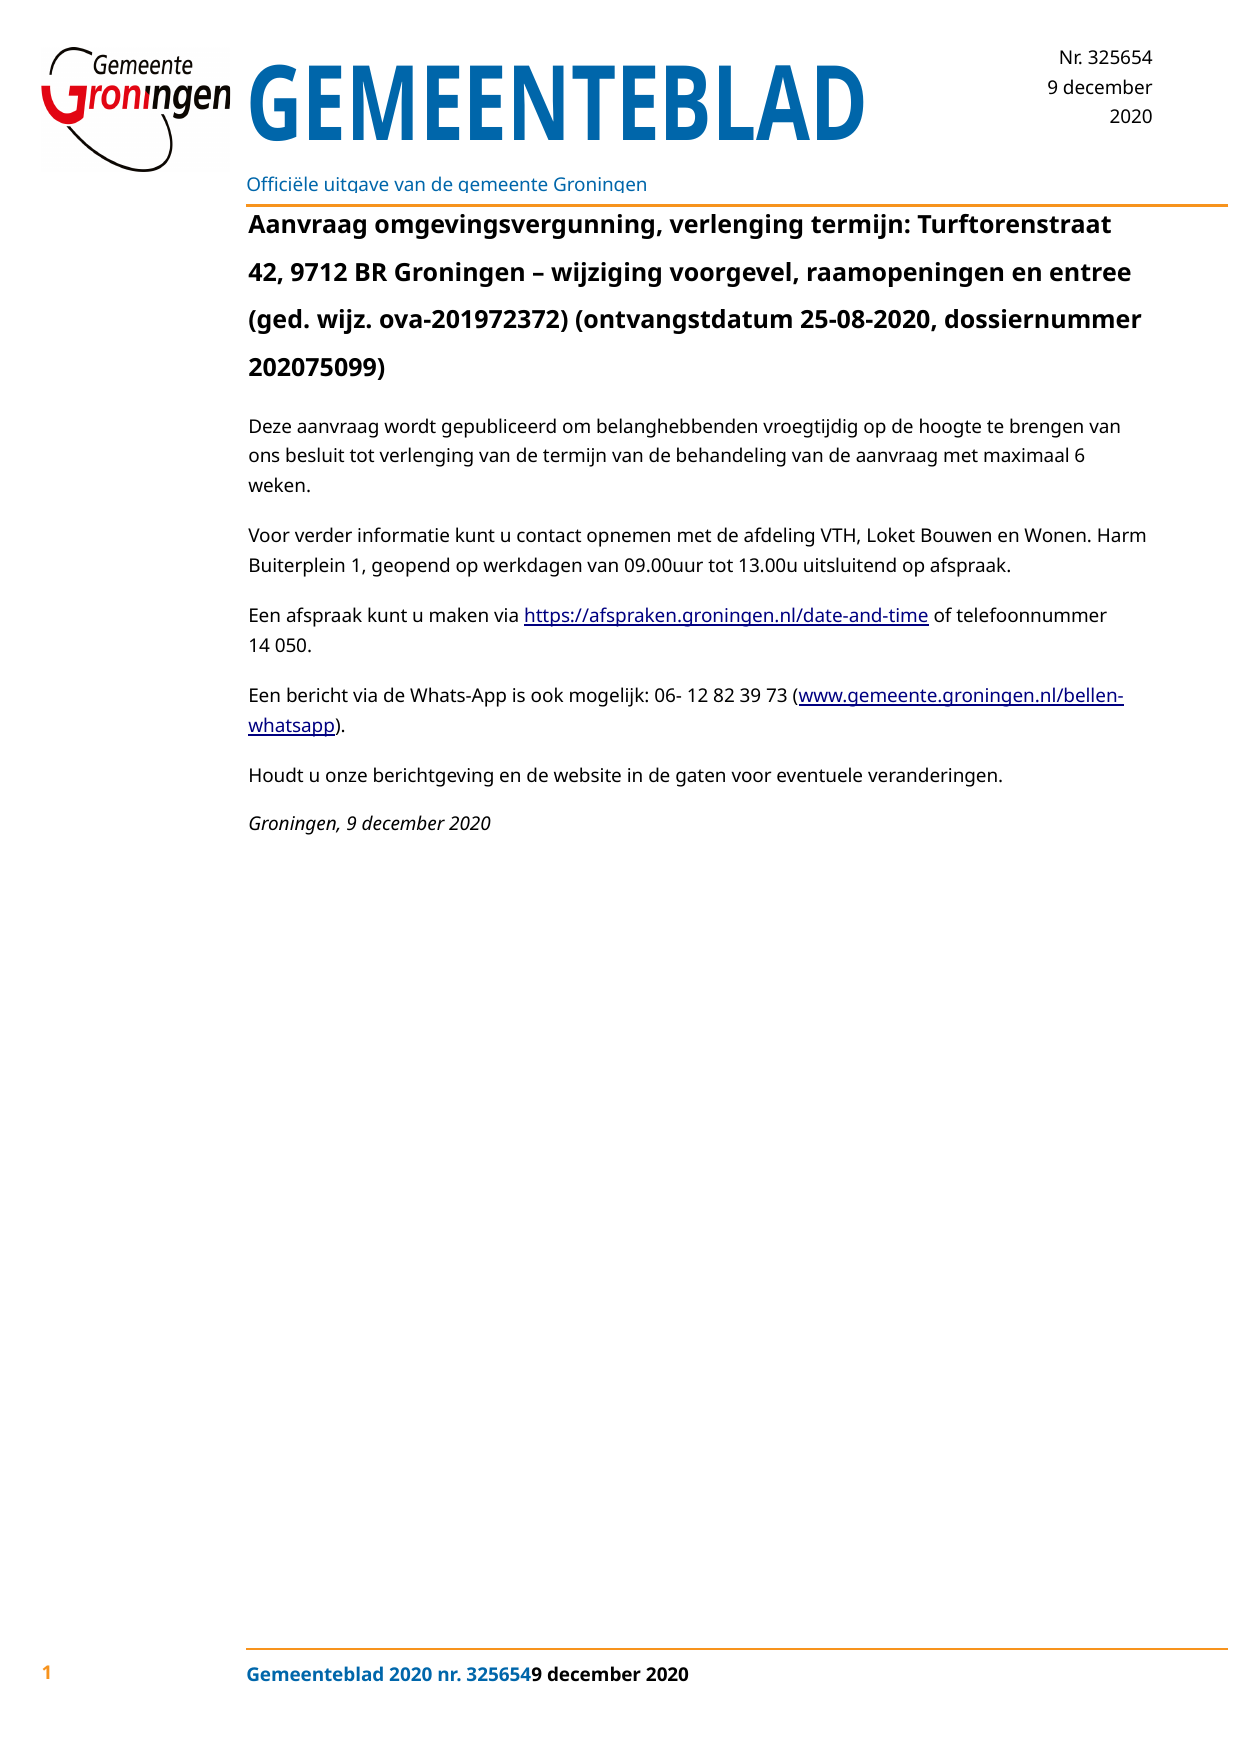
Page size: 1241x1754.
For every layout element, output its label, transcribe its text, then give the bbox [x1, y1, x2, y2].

picture [41, 47, 231, 172]
text Houdt u onze berichtgeving en de website in de gaten voor eventuele veranderingen. [248, 763, 1152, 788]
text Voor verder informatie kunt u contact opnemen met de afdeling VTH, Loket Bouwen en Wonen. Harm Buiterplein 1, geopend op werkdagen van 09.00uur tot 13.00u uitsluitend op afspraak. [248, 523, 1152, 578]
text Een afspraak kunt u maken via https://afspraken.groningen.nl/date-and-time of telefoonnummer 14 050. [248, 603, 1152, 658]
text Een bericht via de Whats-App is ook mogelijk: 06- 12 82 39 73 (www.gemeente.groningen.nl/bellen-whatsapp). [248, 683, 1152, 738]
text Aanvraag omgevingsvergunning, verlenging termijn: Turftorenstraat 42, 9712 BR Groningen – wijziging voorgevel, raamopeningen en entree (ged. wijz. ova-201972372) (ontvangstdatum 25-08-2020, dossiernummer 202075099) [248, 207, 1152, 384]
text Groningen, 9 december 2020 [248, 811, 1152, 836]
text Deze aanvraag wordt gepubliceerd om belanghebbenden vroegtijdig op de hoogte te brengen van ons besluit tot verlenging van de termijn van de behandeling van de aanvraag met maximaal 6 weken. [248, 413, 1152, 498]
